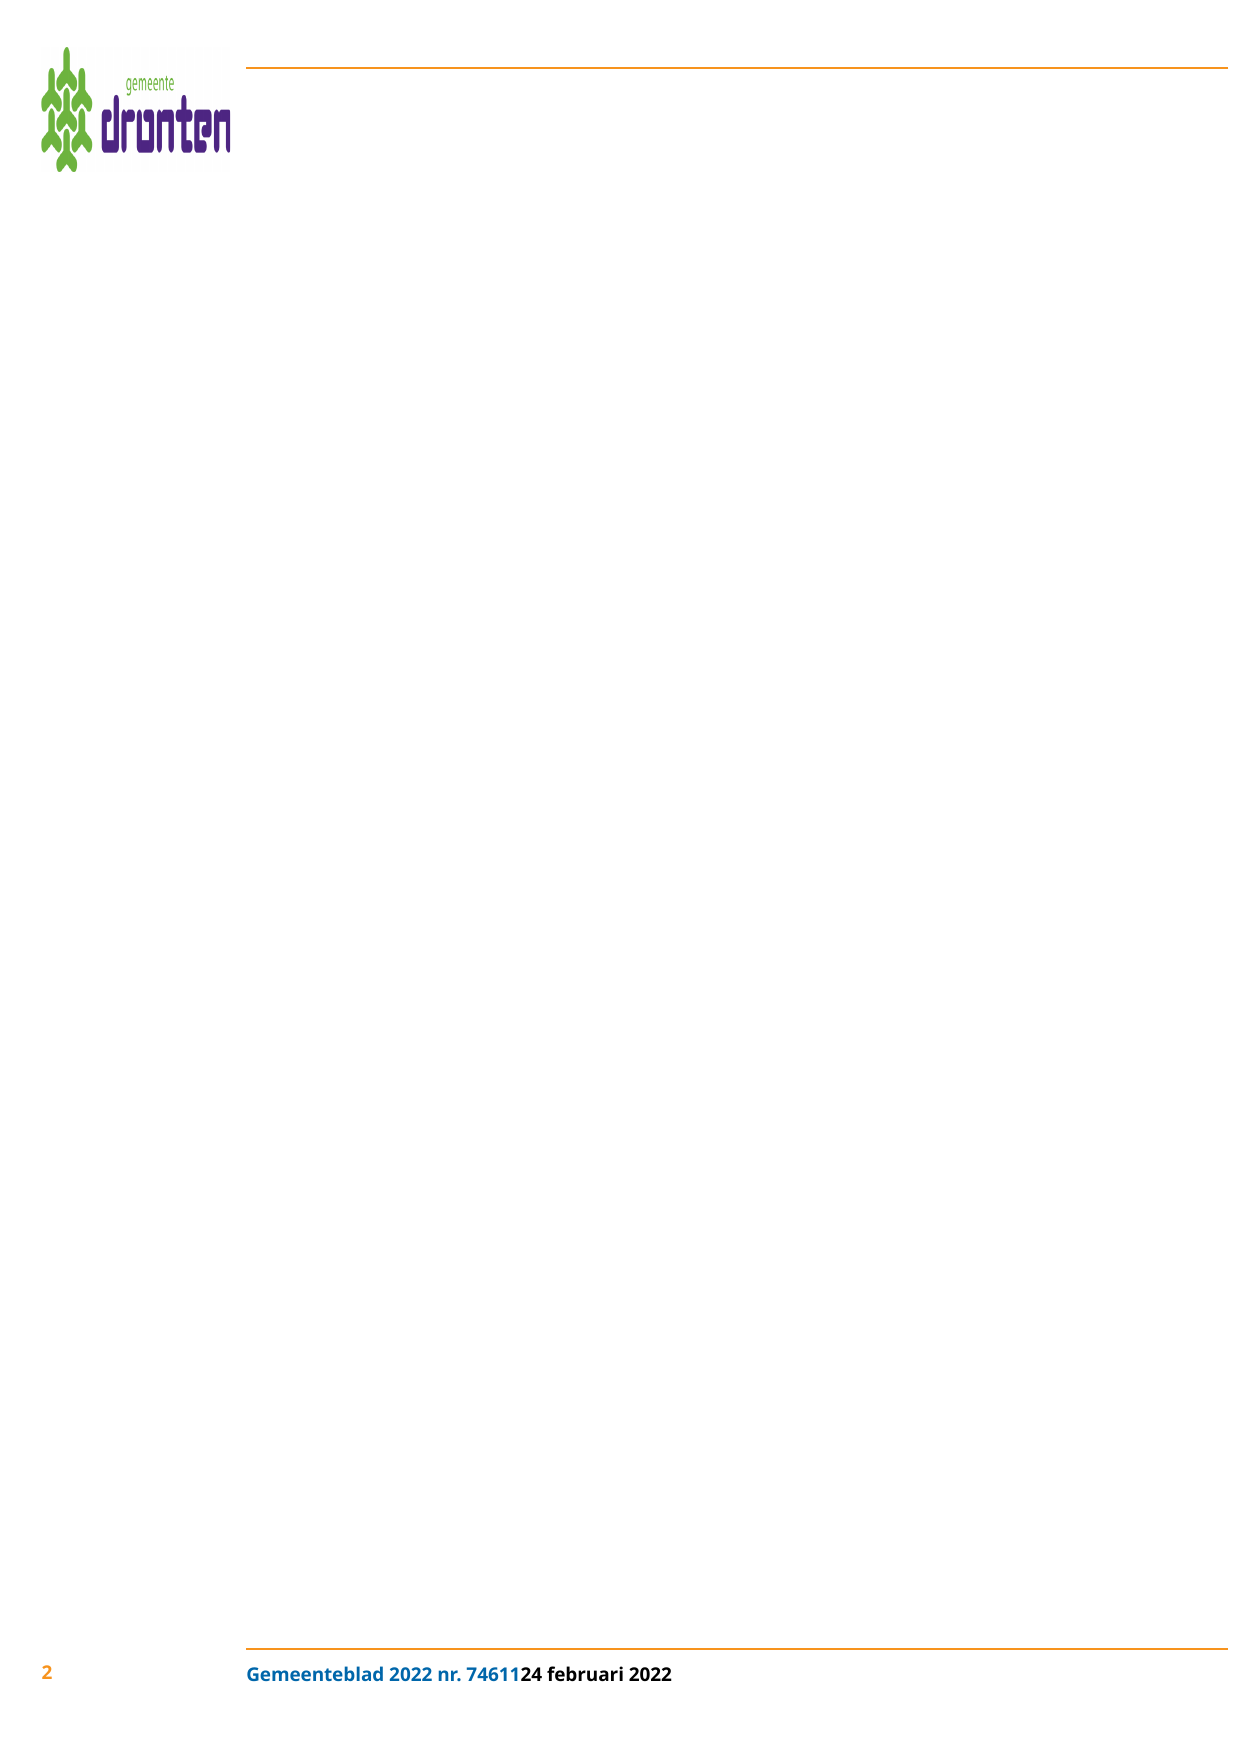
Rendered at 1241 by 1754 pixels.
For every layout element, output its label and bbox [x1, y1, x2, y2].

picture [41, 47, 231, 172]
